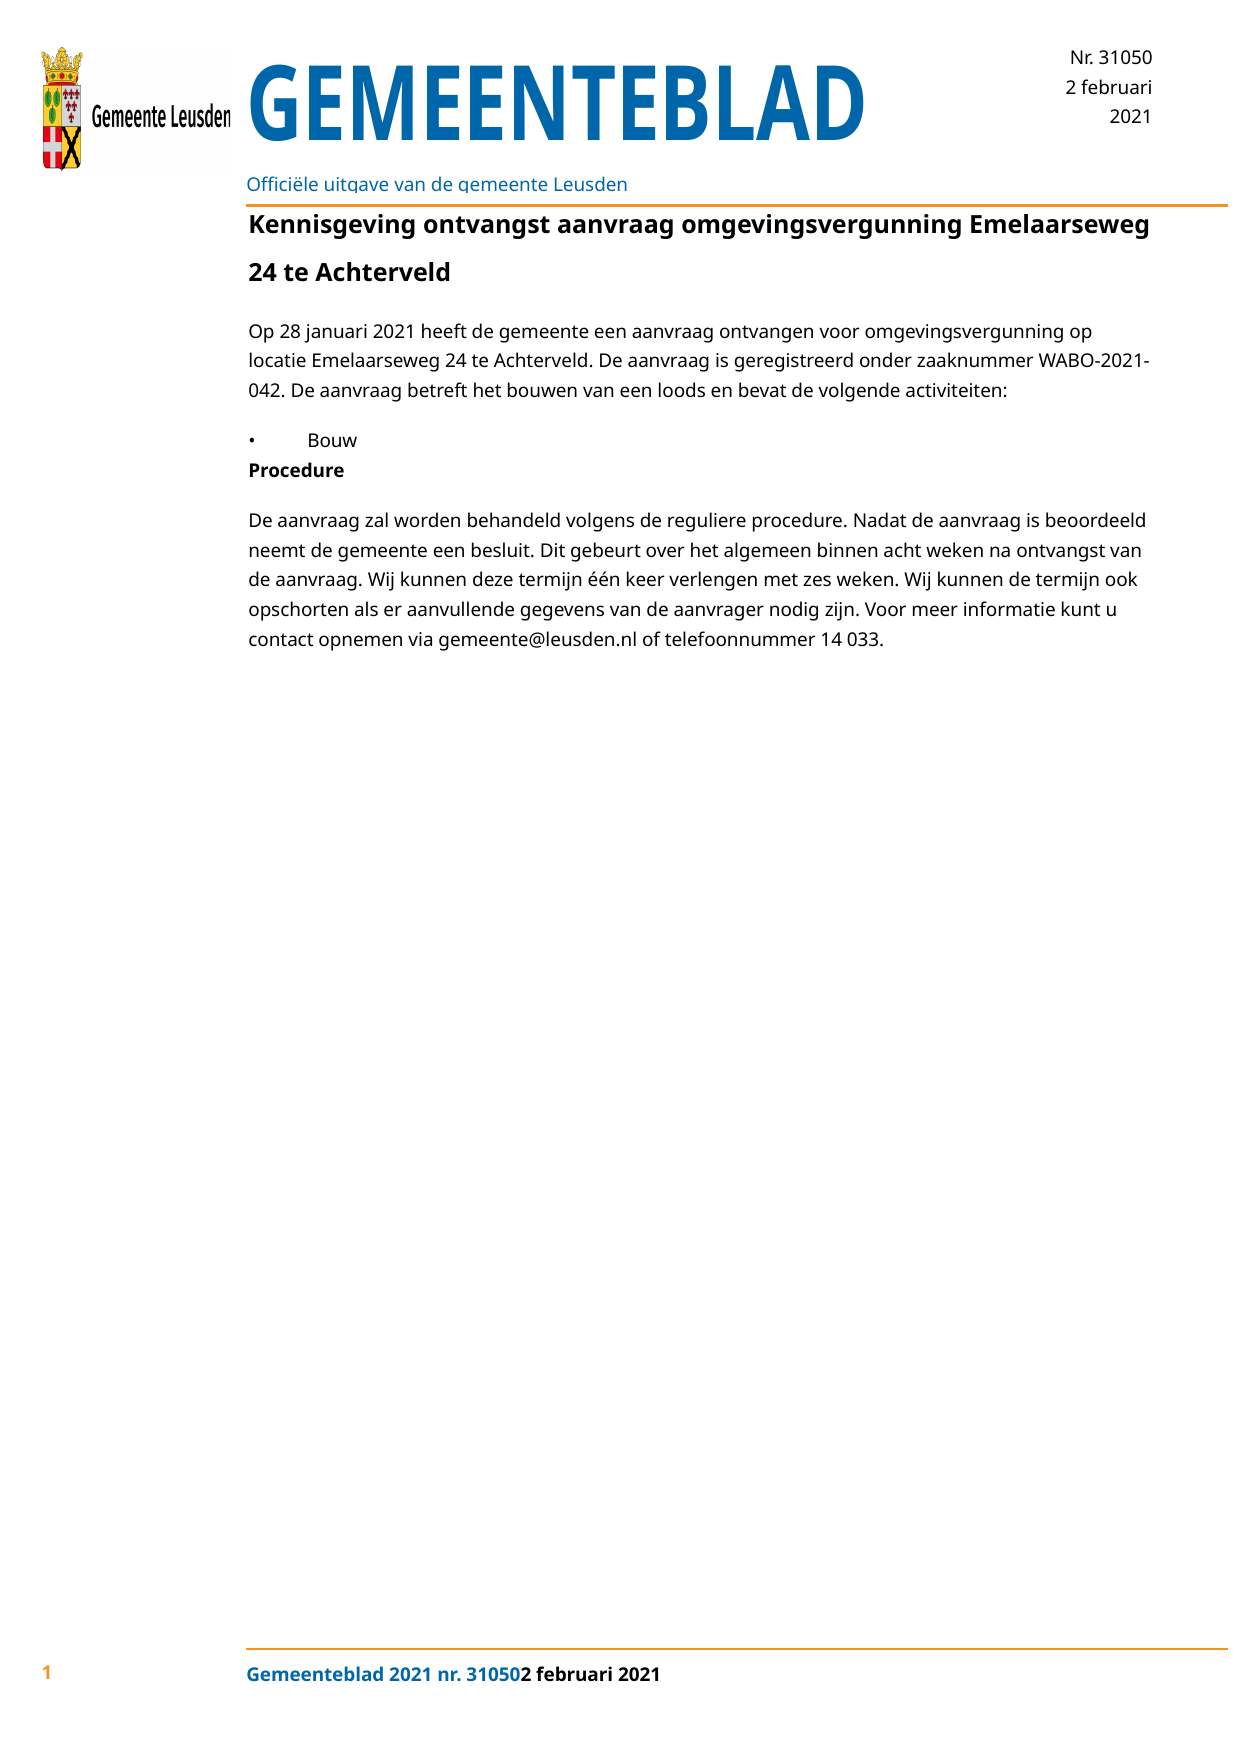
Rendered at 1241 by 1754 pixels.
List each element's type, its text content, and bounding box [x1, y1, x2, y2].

text Kennisgeving ontvangst aanvraag omgevingsvergunning Emelaarseweg 24 te Achterveld [248, 207, 1152, 288]
text Op 28 januari 2021 heeft de gemeente een aanvraag ontvangen voor omgevingsvergunning op locatie Emelaarseweg 24 te Achterveld. De aanvraag is geregistreerd onder zaaknummer WABO-2021-042. De aanvraag betreft het bouwen van een loods en bevat de volgende activiteiten: [248, 318, 1152, 403]
list Bouw [248, 427, 1152, 453]
text Procedure [248, 457, 1152, 483]
text De aanvraag zal worden behandeld volgens de reguliere procedure. Nadat de aanvraag is beoordeeld neemt de gemeente een besluit. Dit gebeurt over het algemeen binnen acht weken na ontvangst van de aanvraag. Wij kunnen deze termijn één keer verlengen met zes weken. Wij kunnen de termijn ook opschorten als er aanvullende gegevens van de aanvrager nodig zijn. Voor meer informatie kunt u contact opnemen via gemeente@leusden.nl of telefoonnummer 14 033. [248, 507, 1152, 652]
picture [41, 47, 231, 172]
